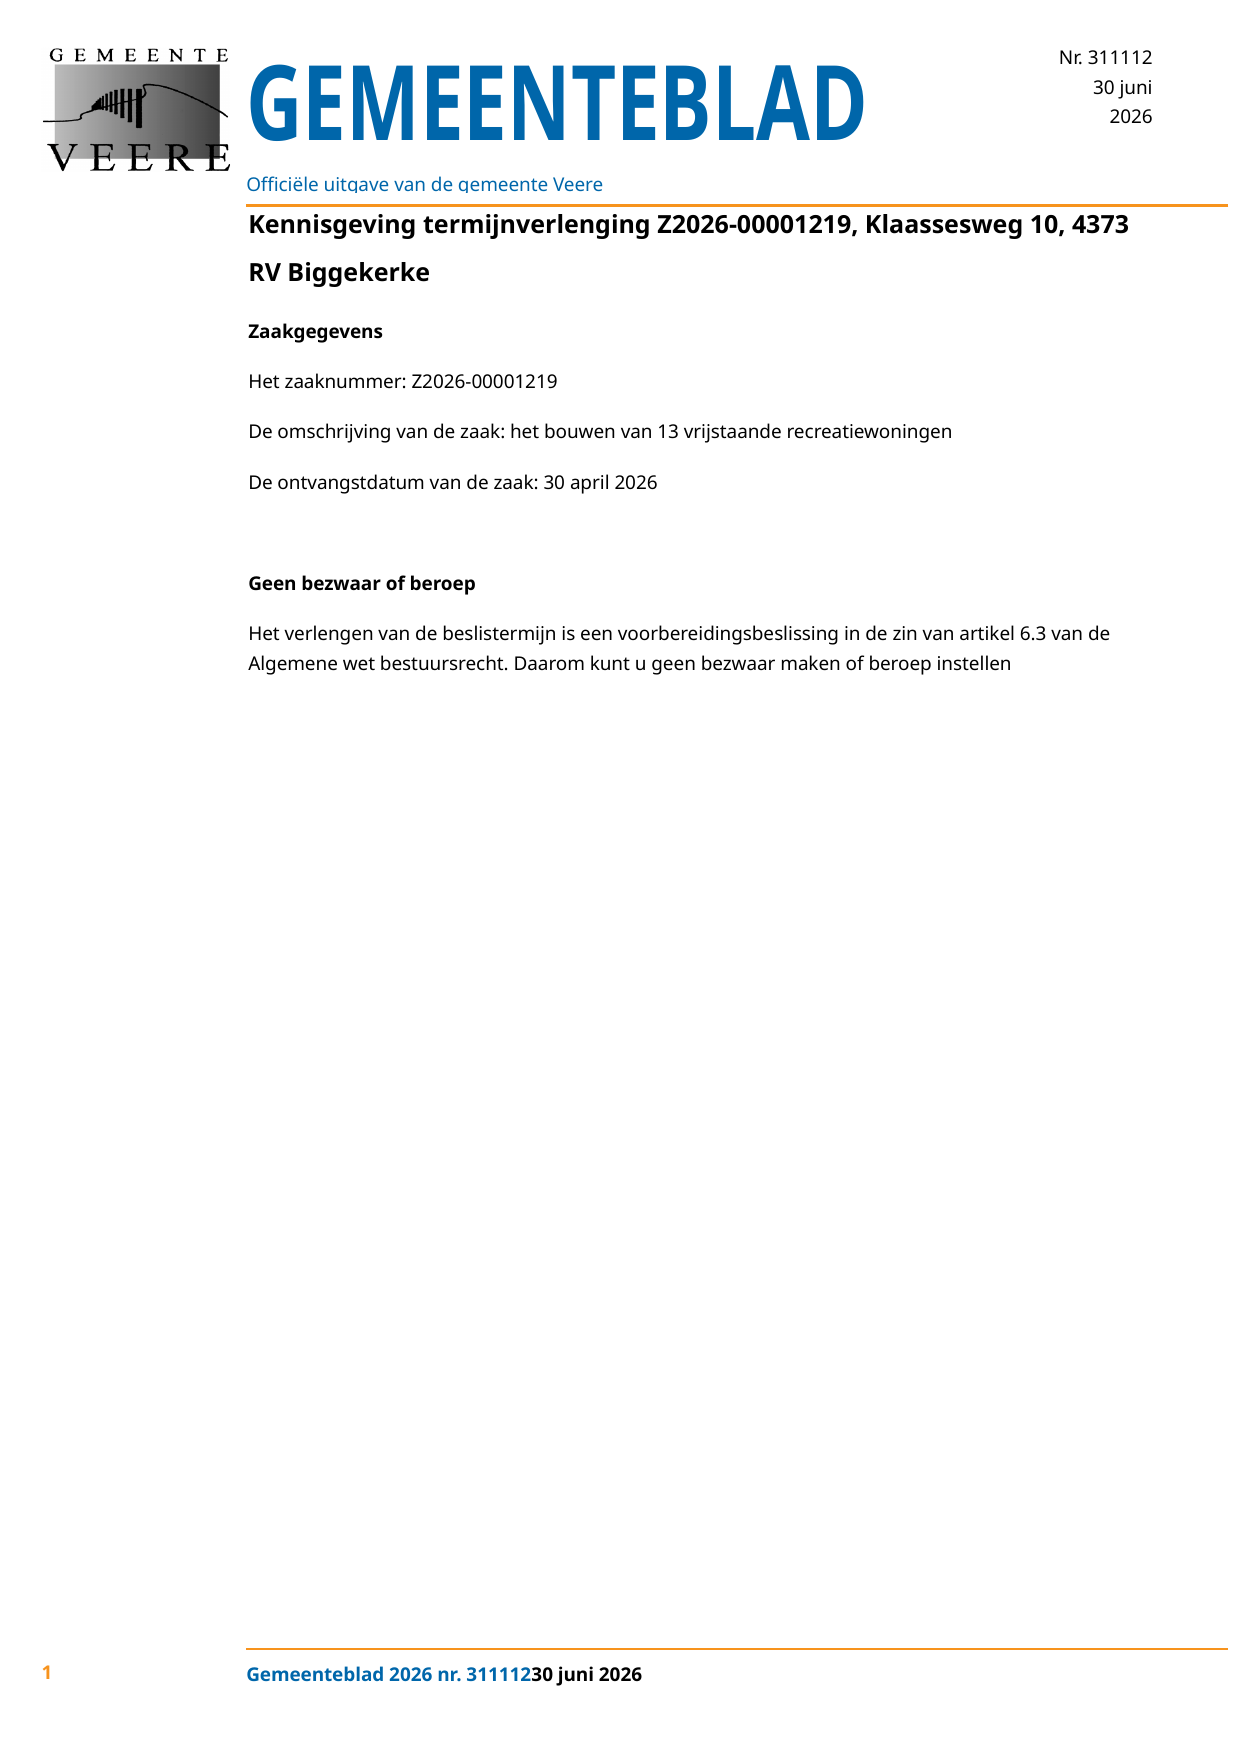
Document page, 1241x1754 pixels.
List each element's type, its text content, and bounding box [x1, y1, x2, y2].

text Geen bezwaar of beroep [248, 570, 1152, 596]
picture [41, 47, 231, 172]
text Kennisgeving termijnverlenging Z2026-00001219, Klaassesweg 10, 4373 RV Biggekerke [248, 207, 1152, 288]
text Zaakgegevens [248, 318, 1152, 344]
text De ontvangstdatum van de zaak: 30 april 2026 [248, 469, 1152, 495]
text De omschrijving van de zaak: het bouwen van 13 vrijstaande recreatiewoningen [248, 419, 1152, 444]
text Het verlengen van de beslistermijn is een voorbereidingsbeslissing in de zin van artikel 6.3 van de Algemene wet bestuursrecht. Daarom kunt u geen bezwaar maken of beroep instellen [248, 620, 1152, 676]
text Het zaaknummer: Z2026-00001219 [248, 368, 1152, 394]
